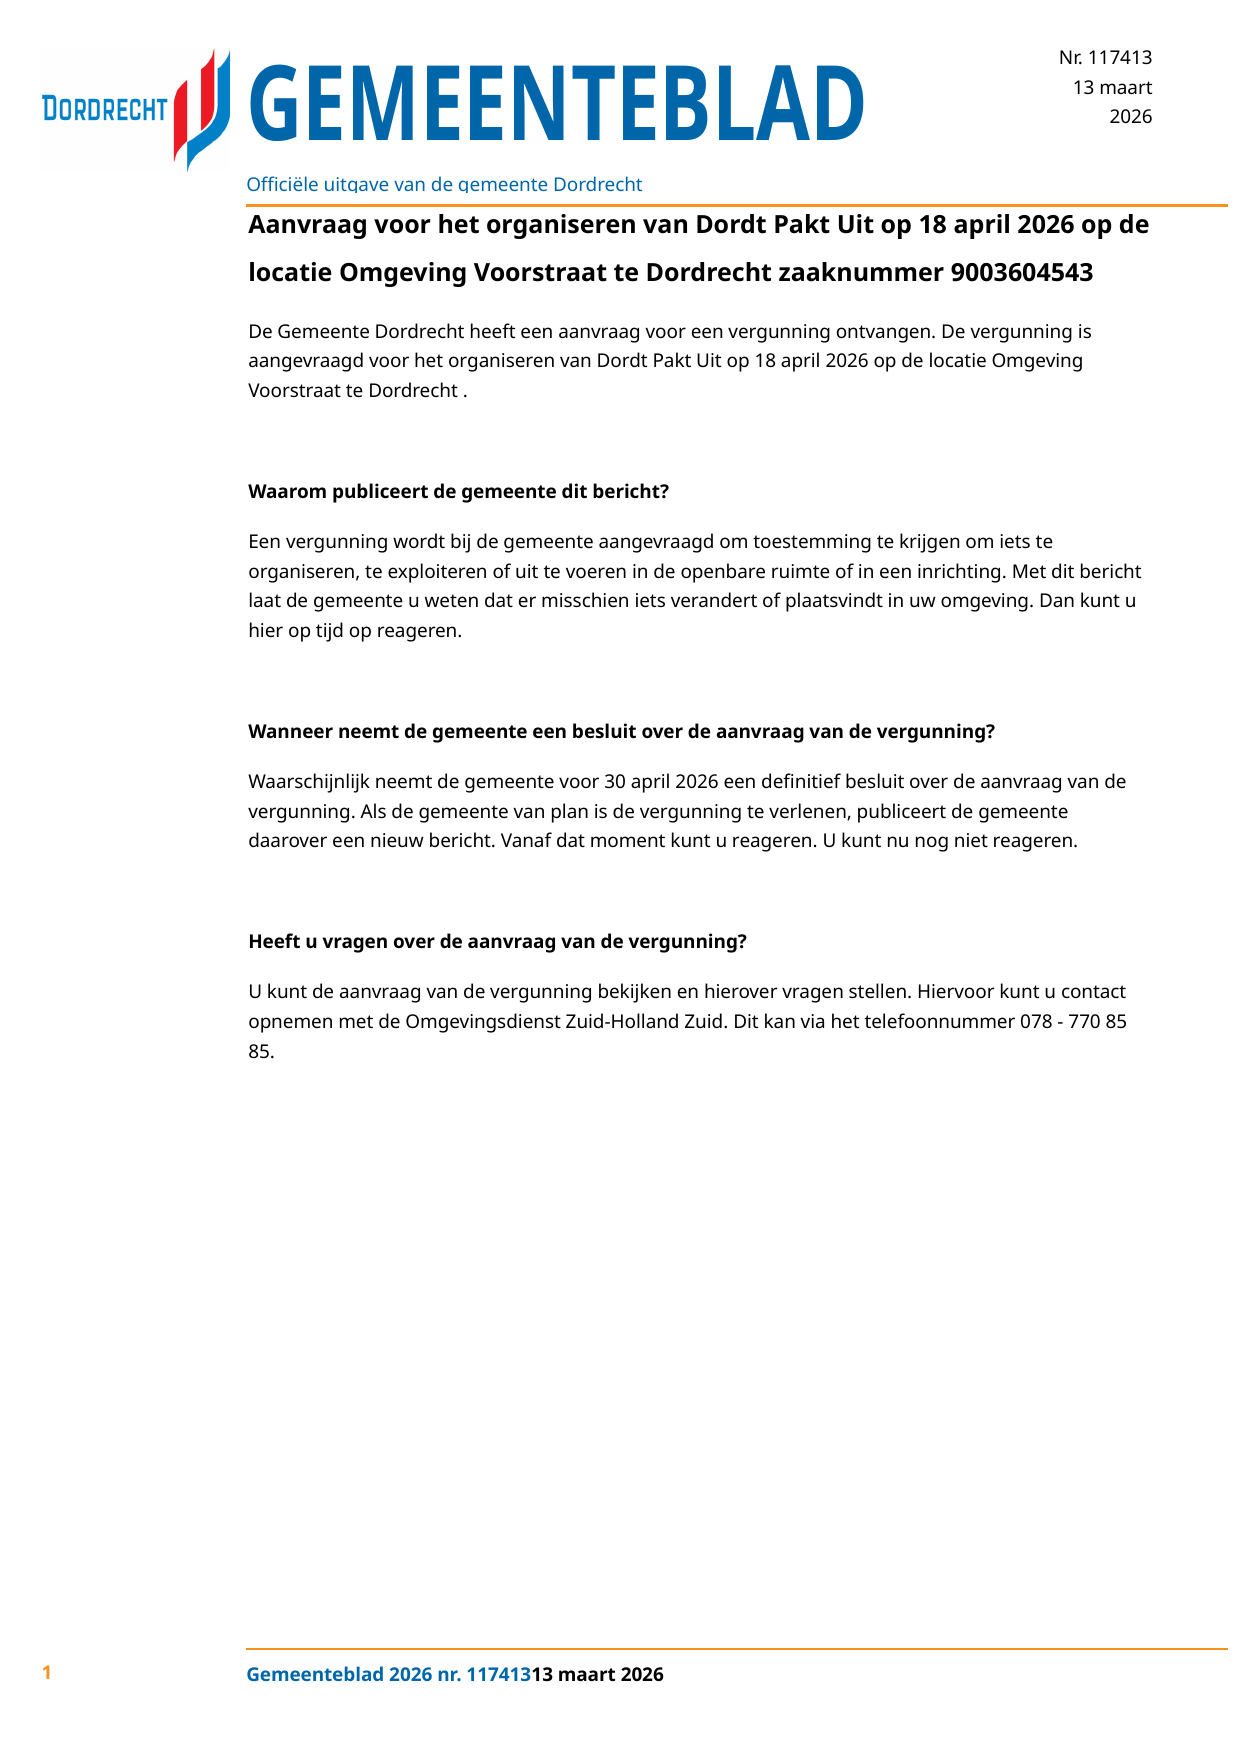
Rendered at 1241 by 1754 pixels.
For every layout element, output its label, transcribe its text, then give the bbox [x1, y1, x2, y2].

text Wanneer neemt de gemeente een besluit over de aanvraag van de vergunning? [248, 718, 1152, 744]
text Heeft u vragen over de aanvraag van de vergunning? [248, 928, 1152, 954]
text Aanvraag voor het organiseren van Dordt Pakt Uit op 18 april 2026 op de locatie Omgeving Voorstraat te Dordrecht zaaknummer 9003604543 [248, 207, 1152, 288]
text U kunt de aanvraag van de vergunning bekijken en hierover vragen stellen. Hiervoor kunt u contact opnemen met de Omgevingsdienst Zuid-Holland Zuid. Dit kan via het telefoonnummer 078 - 770 85 85. [248, 979, 1152, 1064]
text De Gemeente Dordrecht heeft een aanvraag voor een vergunning ontvangen. De vergunning is aangevraagd voor het organiseren van Dordt Pakt Uit op 18 april 2026 op de locatie Omgeving Voorstraat te Dordrecht . [248, 318, 1152, 403]
text Waarschijnlijk neemt de gemeente voor 30 april 2026 een definitief besluit over de aanvraag van de vergunning. Als de gemeente van plan is de vergunning te verlenen, publiceert de gemeente daarover een nieuw bericht. Vanaf dat moment kunt u reageren. U kunt nu nog niet reageren. [248, 768, 1152, 853]
text Een vergunning wordt bij de gemeente aangevraagd om toestemming te krijgen om iets te organiseren, te exploiteren of uit te voeren in de openbare ruimte of in een inrichting. Met dit bericht laat de gemeente u weten dat er misschien iets verandert of plaatsvindt in uw omgeving. Dan kunt u hier op tijd op reageren. [248, 528, 1152, 643]
text Waarom publiceert de gemeente dit bericht? [248, 478, 1152, 504]
picture [41, 47, 231, 172]
